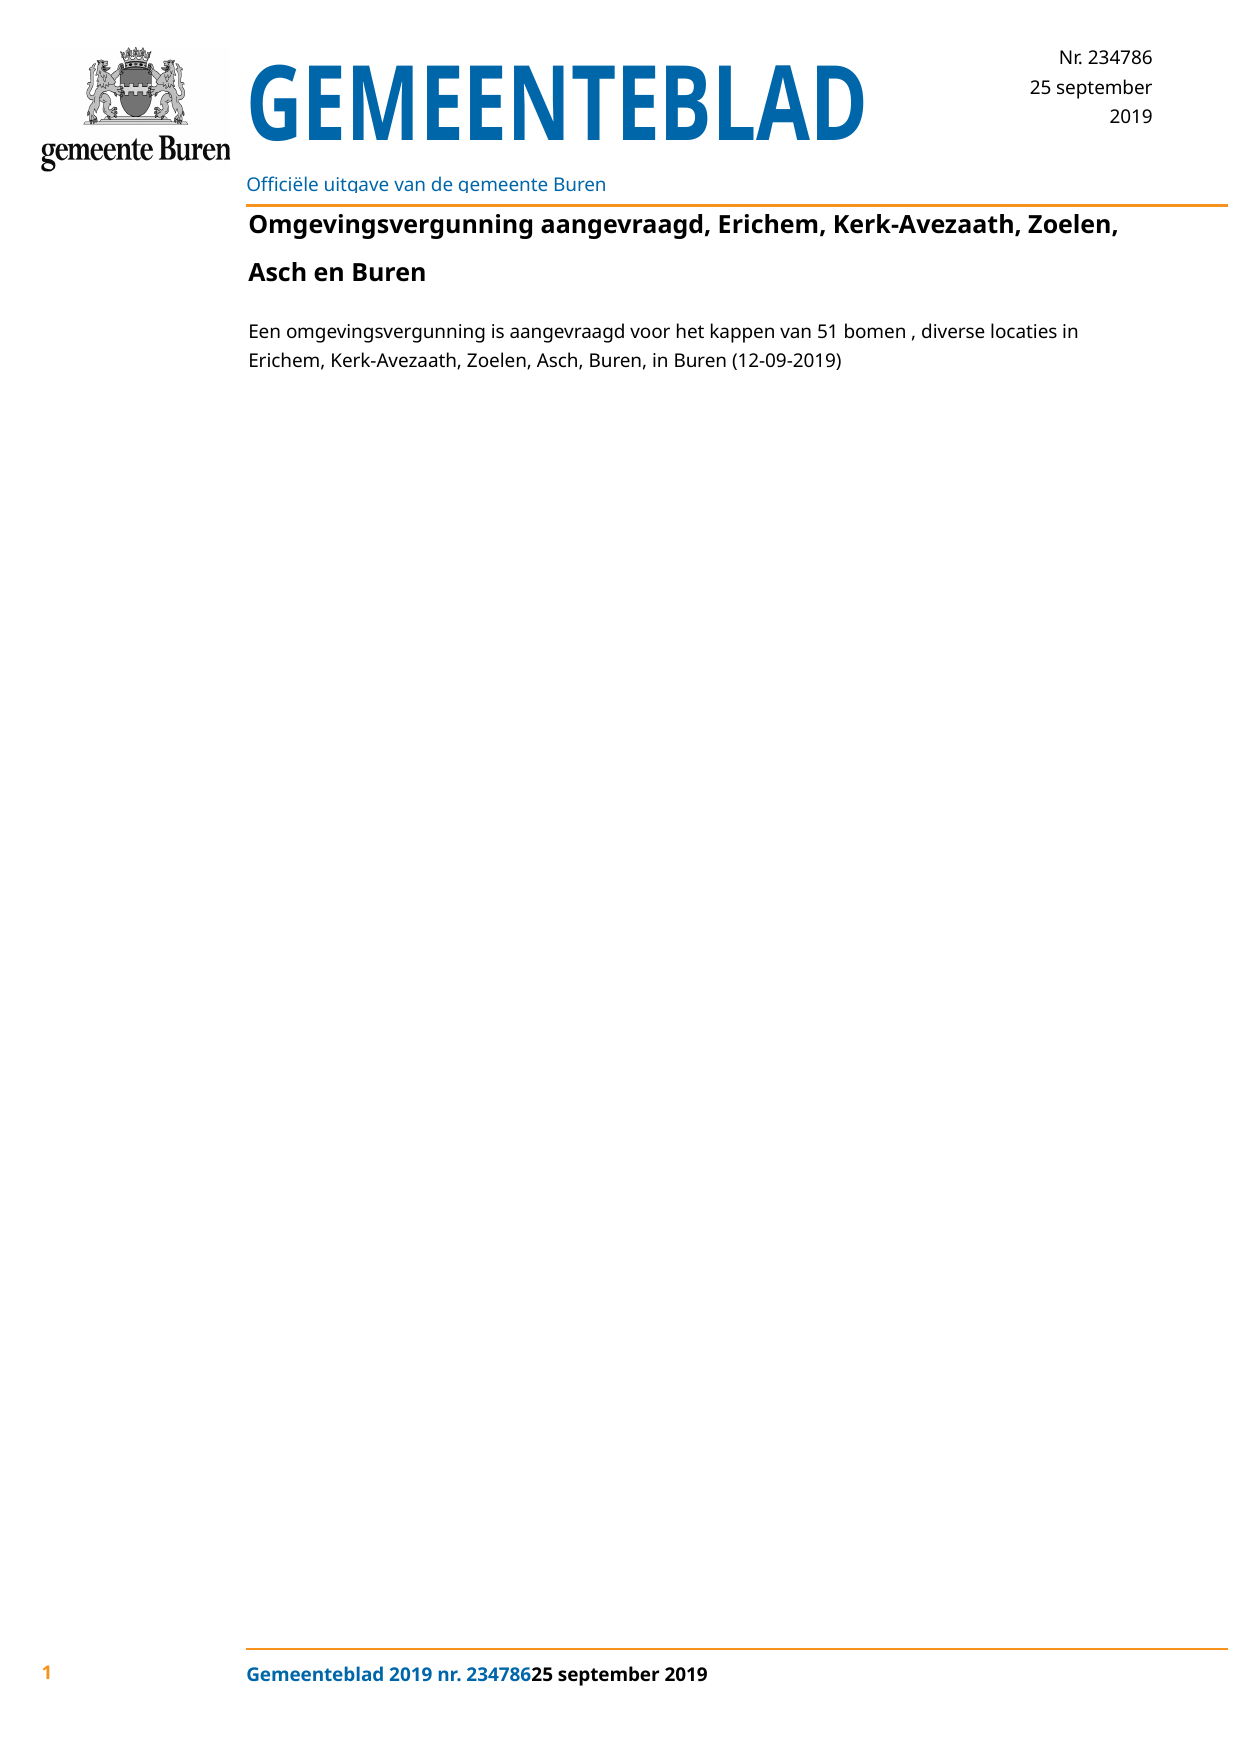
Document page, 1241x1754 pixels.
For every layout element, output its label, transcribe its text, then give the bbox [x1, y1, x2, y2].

text Omgevingsvergunning aangevraagd, Erichem, Kerk-Avezaath, Zoelen, Asch en Buren [248, 207, 1152, 288]
picture [41, 47, 231, 172]
text Een omgevingsvergunning is aangevraagd voor het kappen van 51 bomen , diverse locaties in Erichem, Kerk-Avezaath, Zoelen, Asch, Buren, in Buren (12-09-2019) [248, 318, 1152, 373]
